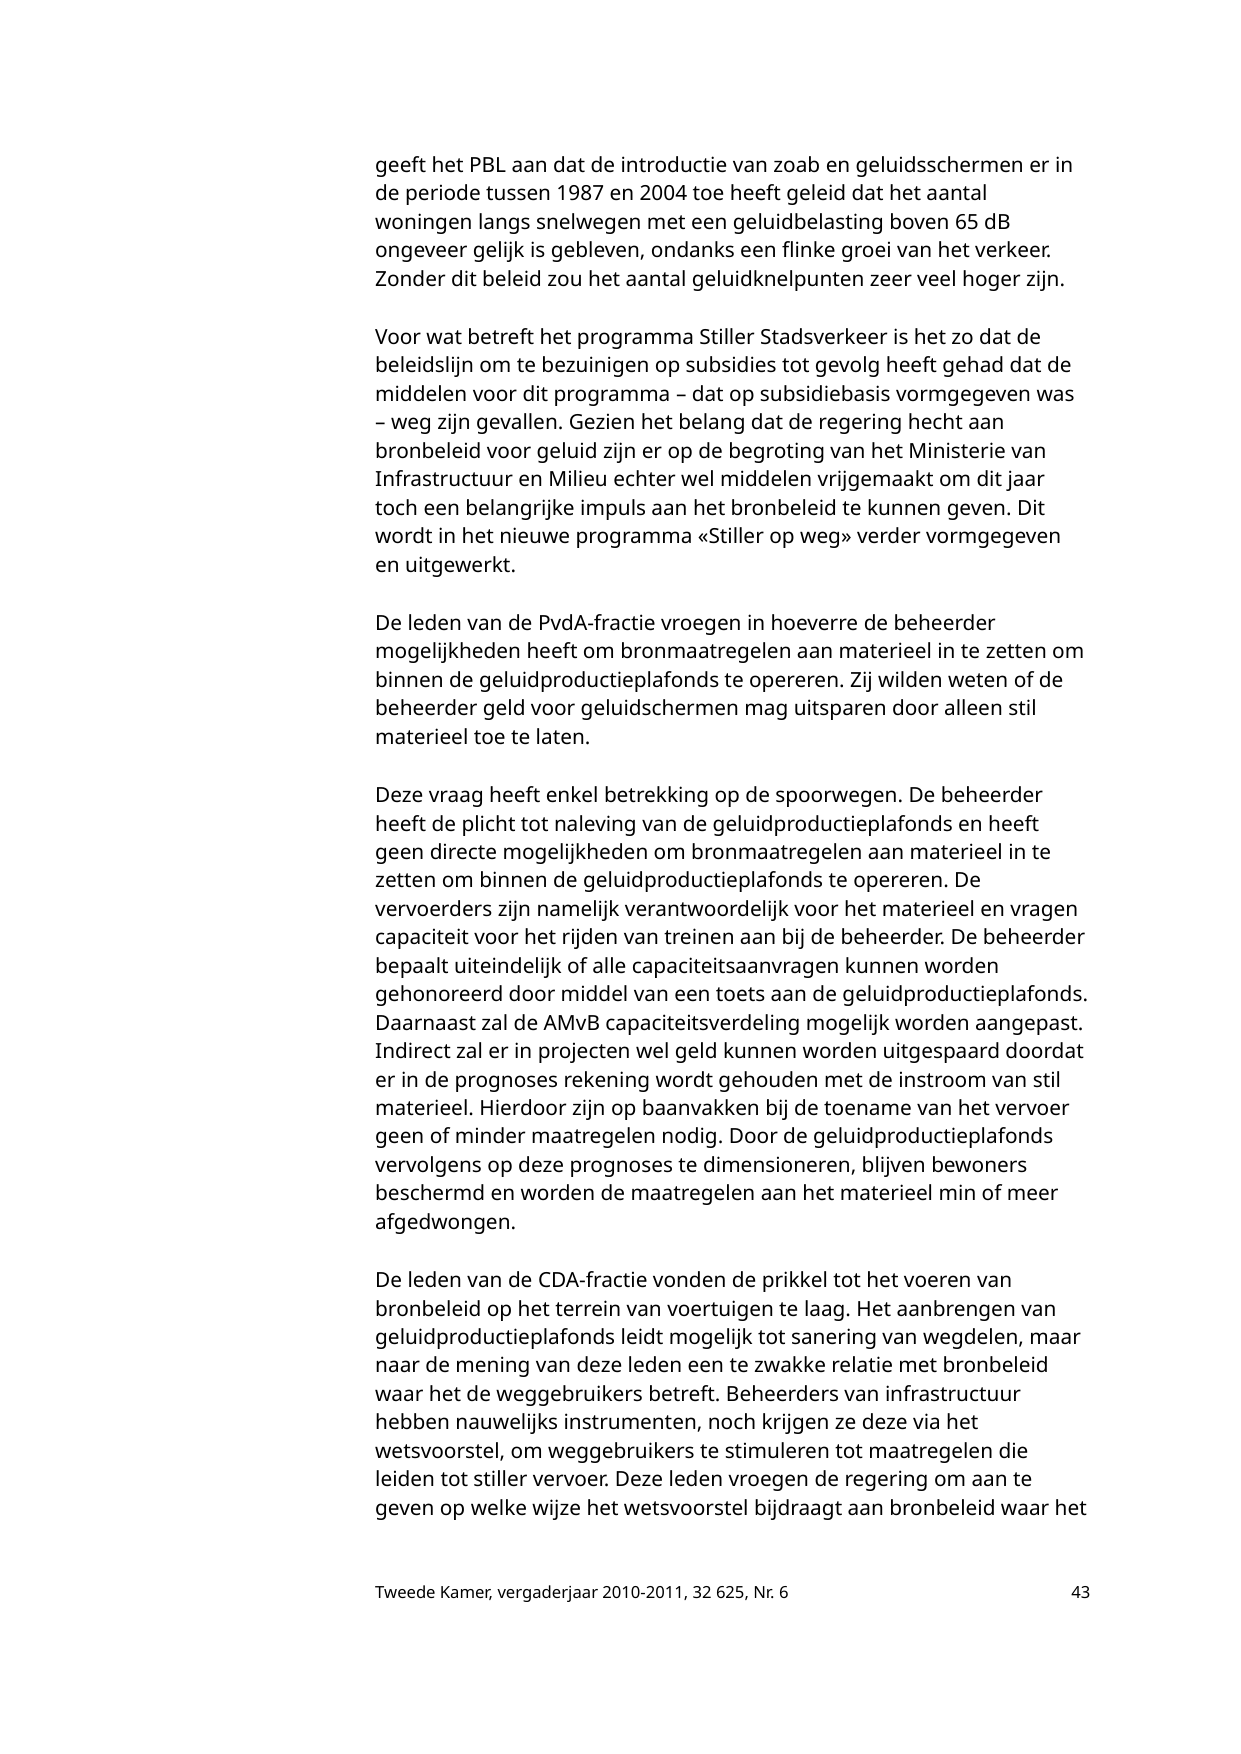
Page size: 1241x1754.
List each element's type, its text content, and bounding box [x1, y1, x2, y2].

text Voor wat betreft het programma Stiller Stadsverkeer is het zo dat de beleidslijn om te bezuinigen op subsidies tot gevolg heeft gehad dat de middelen voor dit programma – dat op subsidiebasis vormgegeven was – weg zijn gevallen. Gezien het belang dat de regering hecht aan bronbeleid voor geluid zijn er op de begroting van het Ministerie van Infrastructuur en Milieu echter wel middelen vrijgemaakt om dit jaar toch een belangrijke impuls aan het bronbeleid te kunnen geven. Dit wordt in het nieuwe programma «Stiller op weg» verder vormgegeven en uitgewerkt. [375, 322, 1090, 578]
text Indirect zal er in projecten wel geld kunnen worden uitgespaard doordat er in de prognoses rekening wordt gehouden met de instroom van stil materieel. Hierdoor zijn op baanvakken bij de toename van het vervoer geen of minder maatregelen nodig. Door de geluidproductieplafonds vervolgens op deze prognoses te dimensioneren, blijven bewoners beschermd en worden de maatregelen aan het materieel min of meer afgedwongen. [375, 1036, 1090, 1235]
text Deze vraag heeft enkel betrekking op de spoorwegen. De beheerder heeft de plicht tot naleving van de geluidproductieplafonds en heeft geen directe mogelijkheden om bronmaatregelen aan materieel in te zetten om binnen de geluidproductieplafonds te opereren. De vervoerders zijn namelijk verantwoordelijk voor het materieel en vragen capaciteit voor het rijden van treinen aan bij de beheerder. De beheerder bepaalt uiteindelijk of alle capaciteitsaanvragen kunnen worden gehonoreerd door middel van een toets aan de geluidproductieplafonds. Daarnaast zal de AMvB capaciteitsverdeling mogelijk worden aangepast. [375, 780, 1090, 1036]
text De leden van de PvdA-fractie vroegen in hoeverre de beheerder mogelijkheden heeft om bronmaatregelen aan materieel in te zetten om binnen de geluidproductieplafonds te opereren. Zij wilden weten of de beheerder geld voor geluidschermen mag uitsparen door alleen stil materieel toe te laten. [375, 608, 1090, 750]
text De leden van de CDA-fractie vonden de prikkel tot het voeren van bronbeleid op het terrein van voertuigen te laag. Het aanbrengen van geluidproductieplafonds leidt mogelijk tot sanering van wegdelen, maar naar de mening van deze leden een te zwakke relatie met bronbeleid waar het de weggebruikers betreft. Beheerders van infrastructuur hebben nauwelijks instrumenten, noch krijgen ze deze via het wetsvoorstel, om weggebruikers te stimuleren tot maatregelen die leiden tot stiller vervoer. Deze leden vroegen de regering om aan te geven op welke wijze het wetsvoorstel bijdraagt aan bronbeleid waar het [375, 1265, 1090, 1521]
text geeft het PBL aan dat de introductie van zoab en geluidsschermen er in de periode tussen 1987 en 2004 toe heeft geleid dat het aantal woningen langs snelwegen met een geluidbelasting boven 65 dB ongeveer gelijk is gebleven, ondanks een flinke groei van het verkeer. Zonder dit beleid zou het aantal geluidknelpunten zeer veel hoger zijn. [375, 150, 1090, 292]
